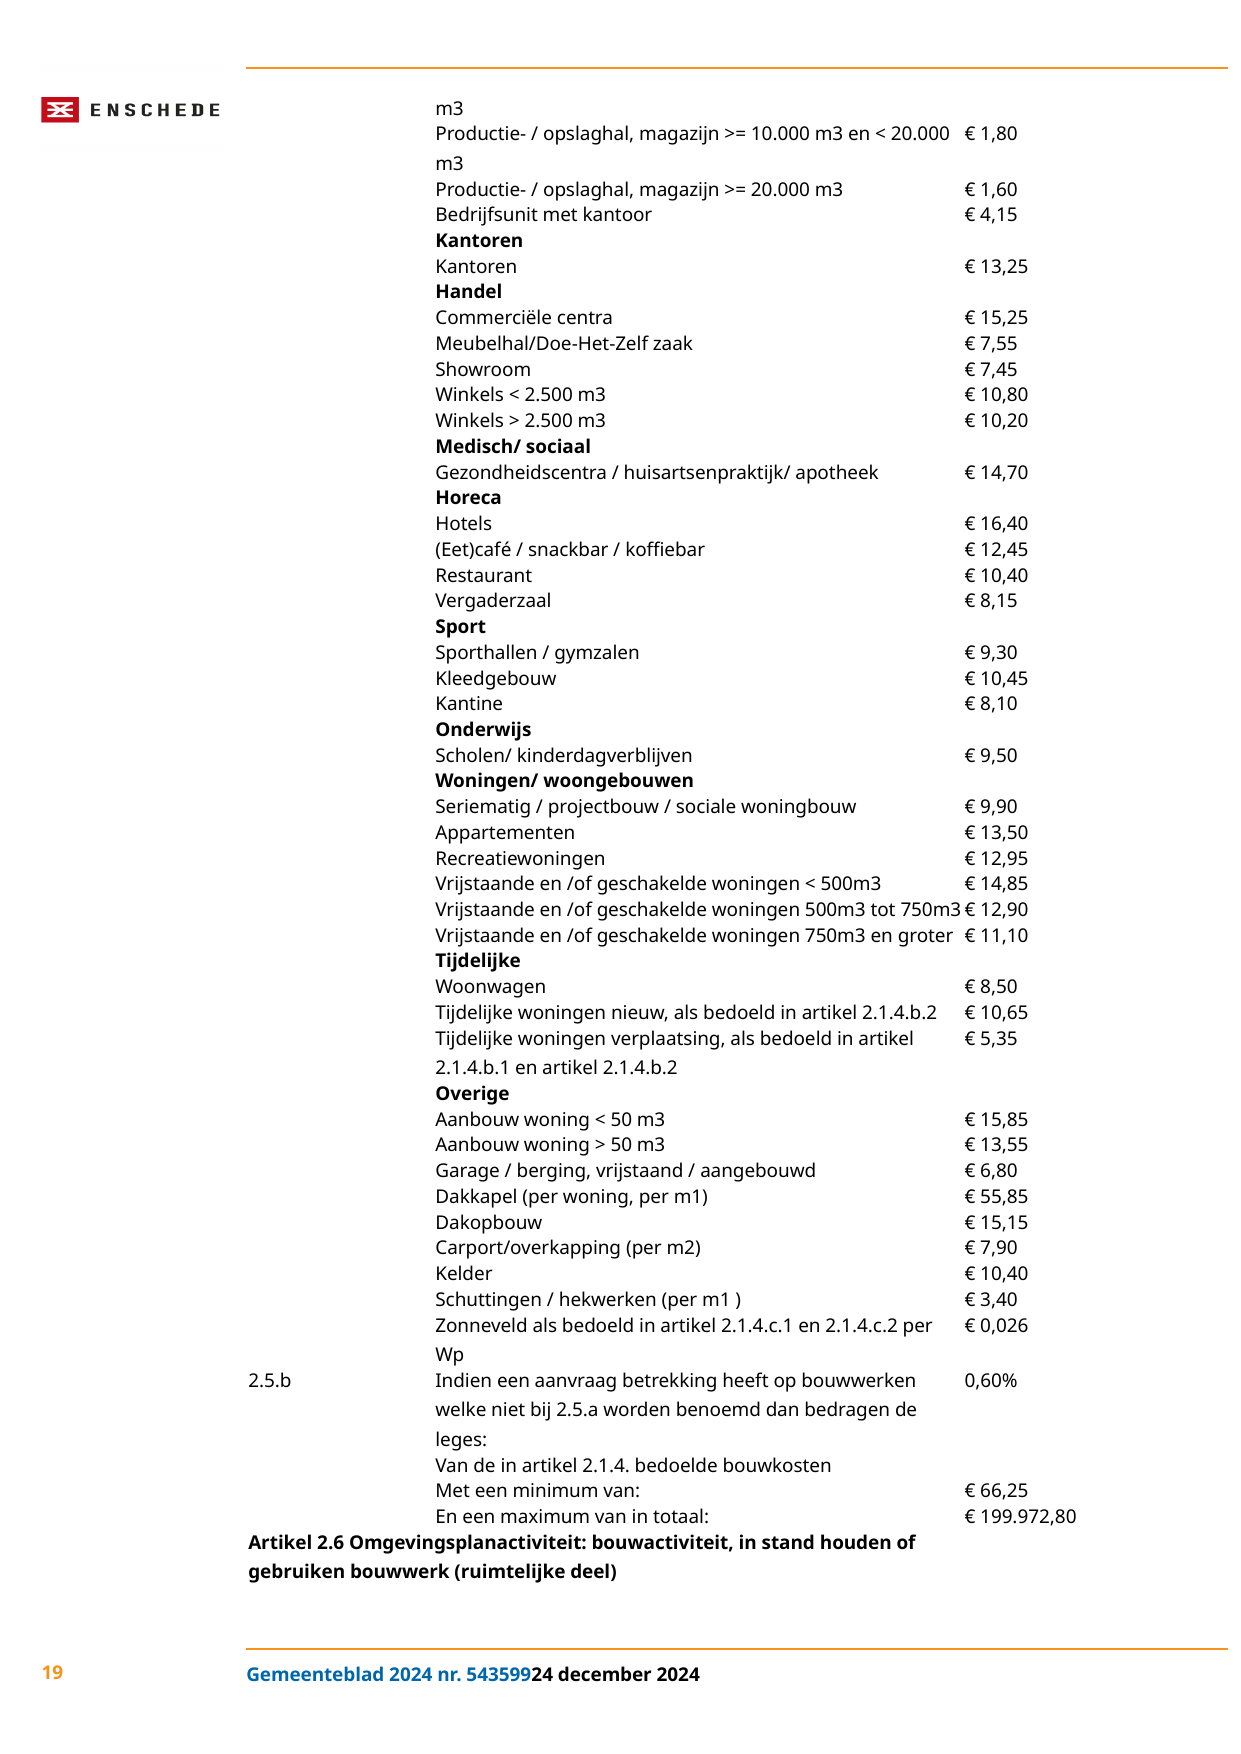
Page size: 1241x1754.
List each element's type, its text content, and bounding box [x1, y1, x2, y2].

table_cell Vrijstaande en /of geschakelde woningen 500m3 tot 750m3 [435, 896, 964, 922]
table_cell [248, 330, 435, 356]
table_cell [964, 716, 1152, 742]
table_cell € 9,90 [964, 793, 1152, 819]
table_cell Winkels < 2.500 m3 [435, 382, 964, 407]
table_cell [964, 613, 1152, 639]
table_cell € 5,35 [964, 1025, 1152, 1080]
table_cell € 15,25 [964, 305, 1152, 330]
table_cell [964, 227, 1152, 253]
table_cell € 13,25 [964, 253, 1152, 279]
table_cell Bedrijfsunit met kantoor [435, 202, 964, 227]
table_cell Overige [435, 1080, 964, 1106]
table_cell € 1,60 [964, 176, 1152, 202]
table_cell Sport [435, 613, 964, 639]
table_cell [248, 716, 435, 742]
table_cell Handel [435, 279, 964, 304]
table_cell Restaurant [435, 562, 964, 587]
table_cell [248, 1504, 435, 1529]
table_cell 2.5.b [248, 1367, 435, 1452]
table_cell [248, 1025, 435, 1080]
table_cell Tijdelijke woningen verplaatsing, als bedoeld in artikel 2.1.4.b.1 en artikel 2.1.4.b.2 [435, 1025, 964, 1080]
table_cell [248, 95, 435, 121]
table_cell Winkels > 2.500 m3 [435, 408, 964, 433]
table_cell € 3,40 [964, 1286, 1152, 1312]
table_cell [248, 639, 435, 665]
table_cell Kantoren [435, 253, 964, 279]
table_cell € 14,70 [964, 459, 1152, 484]
table_cell Dakkapel (per woning, per m1) [435, 1183, 964, 1209]
table_cell Kelder [435, 1260, 964, 1286]
table_cell € 10,65 [964, 999, 1152, 1025]
table_cell [964, 1529, 1152, 1584]
table_cell [248, 1235, 435, 1260]
table_cell € 199.972,80 [964, 1504, 1152, 1529]
table_cell Hotels [435, 510, 964, 536]
table_cell Gezondheidscentra / huisartsenpraktijk/ apotheek [435, 459, 964, 484]
table_cell [248, 485, 435, 510]
table_cell Vrijstaande en /of geschakelde woningen 750m3 en groter [435, 922, 964, 948]
table_cell [248, 253, 435, 279]
table_cell [964, 279, 1152, 304]
table_cell [248, 922, 435, 948]
table_cell [248, 1209, 435, 1234]
table_cell [248, 871, 435, 896]
table_cell Seriematig / projectbouw / sociale woningbouw [435, 793, 964, 819]
table_cell € 13,50 [964, 819, 1152, 845]
table_cell [248, 536, 435, 562]
table_cell Woningen/ woongebouwen [435, 768, 964, 793]
table_cell [248, 819, 435, 845]
table_cell [248, 1158, 435, 1183]
table_cell [248, 382, 435, 407]
table_cell [248, 1452, 435, 1478]
table_cell [248, 896, 435, 922]
table_cell € 14,85 [964, 871, 1152, 896]
table_cell [248, 562, 435, 587]
table_cell [248, 1260, 435, 1286]
table_cell € 8,50 [964, 974, 1152, 999]
table_cell [248, 999, 435, 1025]
table_cell € 10,45 [964, 665, 1152, 690]
table_cell Sporthallen / gymzalen [435, 639, 964, 665]
table_cell Met een minimum van: [435, 1478, 964, 1503]
table_cell [248, 1286, 435, 1312]
table_cell [964, 1080, 1152, 1106]
table_cell Vrijstaande en /of geschakelde woningen < 500m3 [435, 871, 964, 896]
table_cell [248, 305, 435, 330]
table_cell [248, 613, 435, 639]
table_cell Artikel 2.6 Omgevingsplanactiviteit: bouwactiviteit, in stand houden of gebruiken bouwwerk (ruimtelijke deel) [248, 1529, 964, 1584]
table_cell Onderwijs [435, 716, 964, 742]
table_cell [248, 121, 435, 176]
table_cell [248, 356, 435, 382]
table_cell Vergaderzaal [435, 588, 964, 613]
table_cell [248, 227, 435, 253]
table_cell € 13,55 [964, 1132, 1152, 1157]
table_cell € 12,45 [964, 536, 1152, 562]
table_cell Productie- / opslaghal, magazijn >= 10.000 m3 en < 20.000 m3 [435, 121, 964, 176]
table_cell € 1,80 [964, 121, 1152, 176]
table_cell € 7,90 [964, 1235, 1152, 1260]
table_cell Tijdelijke woningen nieuw, als bedoeld in artikel 2.1.4.b.2 [435, 999, 964, 1025]
table_cell [248, 1183, 435, 1209]
table_cell Carport/overkapping (per m2) [435, 1235, 964, 1260]
table_cell € 6,80 [964, 1158, 1152, 1183]
table_cell Recreatiewoningen [435, 845, 964, 871]
table_cell € 16,40 [964, 510, 1152, 536]
table_cell m3 [435, 95, 964, 121]
table_cell Showroom [435, 356, 964, 382]
table_cell [248, 948, 435, 973]
table_cell € 7,45 [964, 356, 1152, 382]
table_cell Garage / berging, vrijstaand / aangebouwd [435, 1158, 964, 1183]
table_cell € 15,85 [964, 1106, 1152, 1132]
table_cell Dakopbouw [435, 1209, 964, 1234]
table_cell [248, 588, 435, 613]
table_cell Aanbouw woning < 50 m3 [435, 1106, 964, 1132]
table_cell (Eet)café / snackbar / koffiebar [435, 536, 964, 562]
table_cell Woonwagen [435, 974, 964, 999]
table_cell € 9,30 [964, 639, 1152, 665]
table_cell [964, 948, 1152, 973]
table_cell [248, 433, 435, 459]
table_cell € 12,90 [964, 896, 1152, 922]
table_cell [248, 176, 435, 202]
table_cell Kantine [435, 690, 964, 716]
table_cell [248, 1312, 435, 1367]
picture [41, 47, 231, 172]
table_cell Horeca [435, 485, 964, 510]
table_cell € 8,15 [964, 588, 1152, 613]
table_cell € 55,85 [964, 1183, 1152, 1209]
table_cell Appartementen [435, 819, 964, 845]
table_cell Zonneveld als bedoeld in artikel 2.1.4.c.1 en 2.1.4.c.2 per Wp [435, 1312, 964, 1367]
table_cell € 15,15 [964, 1209, 1152, 1234]
table_cell [964, 485, 1152, 510]
table_cell € 9,50 [964, 742, 1152, 768]
table_cell [248, 1132, 435, 1157]
table_cell Productie- / opslaghal, magazijn >= 20.000 m3 [435, 176, 964, 202]
table_cell [964, 433, 1152, 459]
table_cell Scholen/ kinderdagverblijven [435, 742, 964, 768]
table_cell Van de in artikel 2.1.4. bedoelde bouwkosten [435, 1452, 964, 1478]
table_cell € 12,95 [964, 845, 1152, 871]
table_cell [248, 510, 435, 536]
table_cell [964, 1452, 1152, 1478]
table_cell [248, 768, 435, 793]
table_cell [248, 793, 435, 819]
table_cell € 0,026 [964, 1312, 1152, 1367]
table_cell € 10,40 [964, 562, 1152, 587]
table_cell € 7,55 [964, 330, 1152, 356]
table_cell [248, 665, 435, 690]
table_cell [248, 690, 435, 716]
table_cell € 8,10 [964, 690, 1152, 716]
table_cell [248, 279, 435, 304]
table_cell [248, 1080, 435, 1106]
table_cell Medisch/ sociaal [435, 433, 964, 459]
table_cell Kantoren [435, 227, 964, 253]
table_cell € 4,15 [964, 202, 1152, 227]
table_cell € 10,80 [964, 382, 1152, 407]
table_cell Kleedgebouw [435, 665, 964, 690]
table_cell € 10,20 [964, 408, 1152, 433]
table_cell € 11,10 [964, 922, 1152, 948]
table_cell [248, 459, 435, 484]
table_cell En een maximum van in totaal: [435, 1504, 964, 1529]
table_cell [248, 408, 435, 433]
table_cell [964, 95, 1152, 121]
table_cell Indien een aanvraag betrekking heeft op bouwwerken welke niet bij 2.5.a worden benoemd dan bedragen de leges: [435, 1367, 964, 1452]
table_cell Meubelhal/Doe-Het-Zelf zaak [435, 330, 964, 356]
table_cell 0,60% [964, 1367, 1152, 1452]
table_cell Schuttingen / hekwerken (per m1 ) [435, 1286, 964, 1312]
table_cell € 10,40 [964, 1260, 1152, 1286]
table_cell [964, 768, 1152, 793]
table_cell [248, 845, 435, 871]
table_cell [248, 202, 435, 227]
table_cell € 66,25 [964, 1478, 1152, 1503]
table_cell [248, 1106, 435, 1132]
table_cell [248, 742, 435, 768]
table_cell Aanbouw woning > 50 m3 [435, 1132, 964, 1157]
table_cell [248, 1478, 435, 1503]
table_cell [248, 974, 435, 999]
table_cell Commerciële centra [435, 305, 964, 330]
table_cell Tijdelijke [435, 948, 964, 973]
